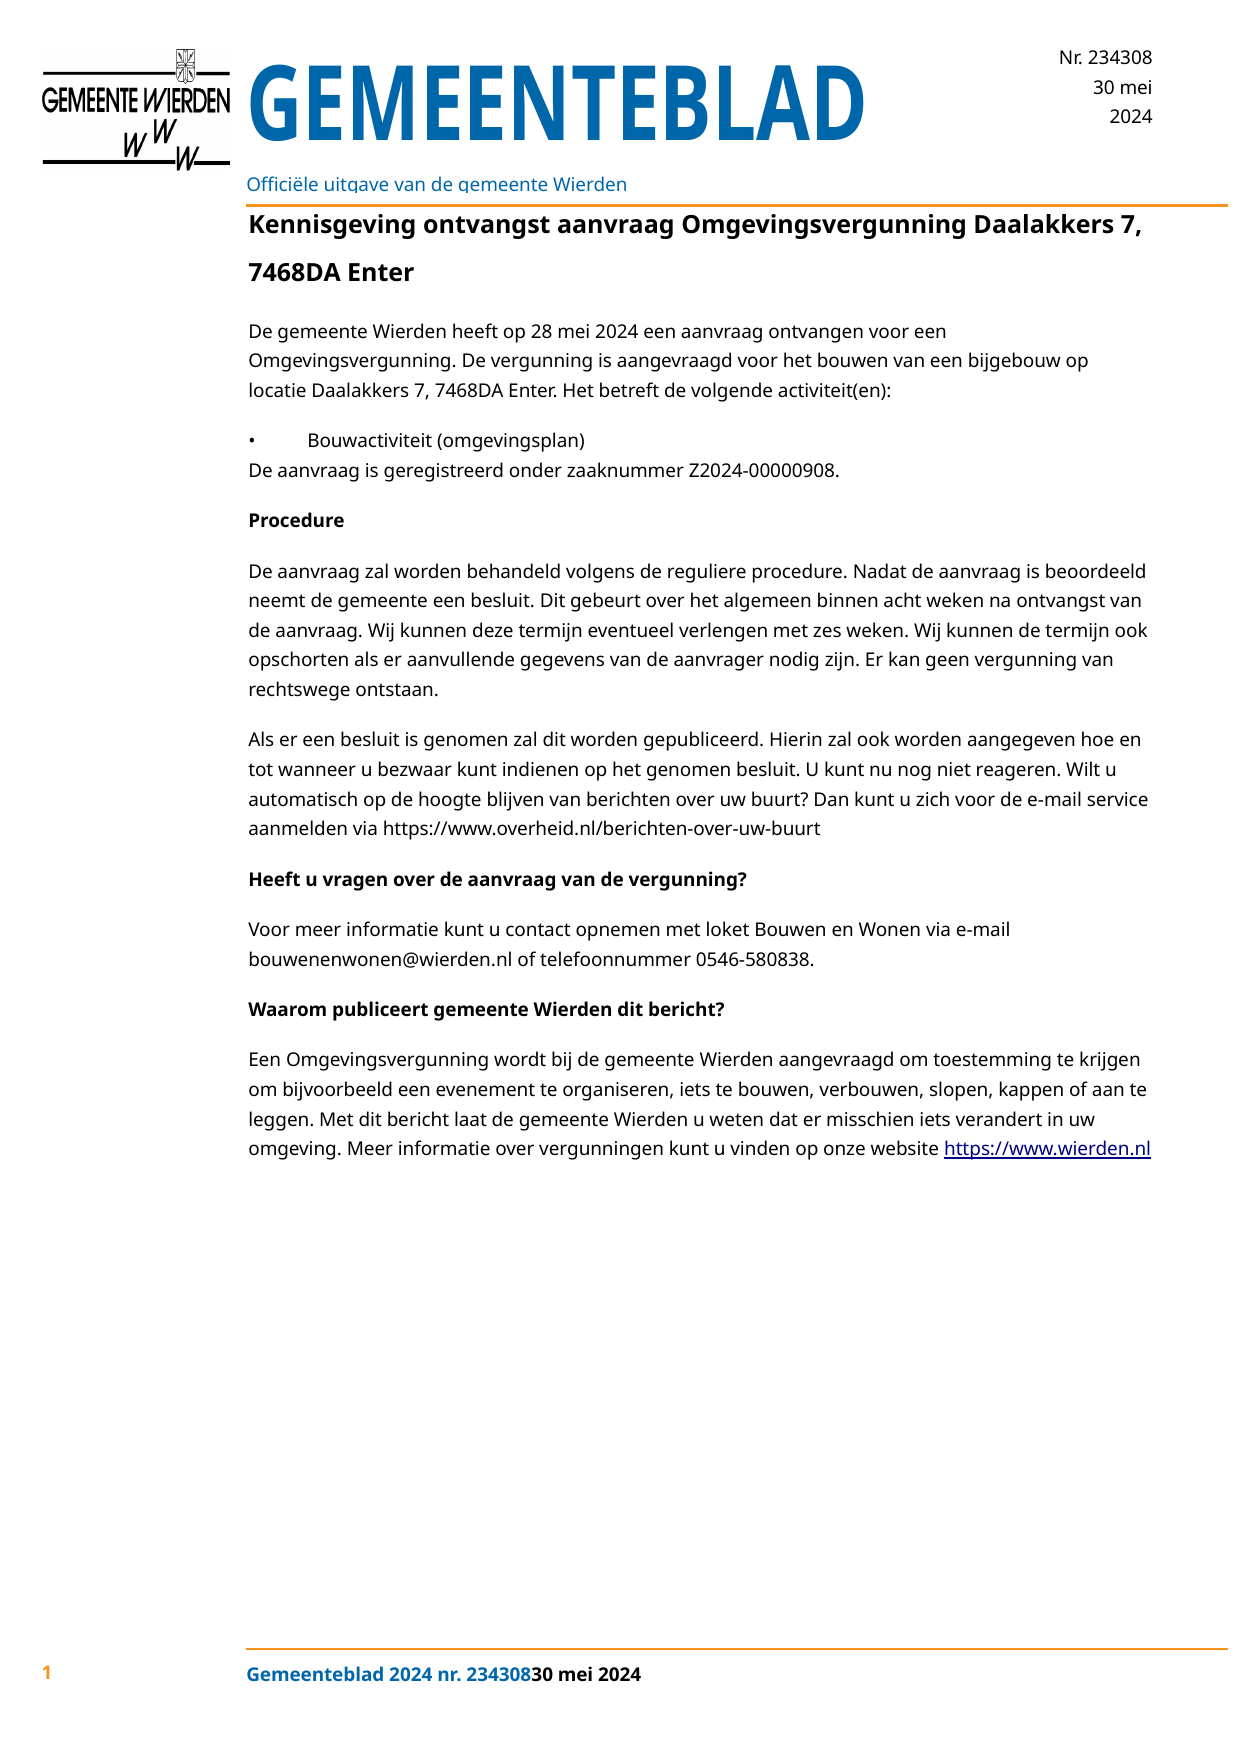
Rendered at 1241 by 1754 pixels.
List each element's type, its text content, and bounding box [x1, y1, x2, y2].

text Als er een besluit is genomen zal dit worden gepubliceerd. Hierin zal ook worden aangegeven hoe en tot wanneer u bezwaar kunt indienen op het genomen besluit. U kunt nu nog niet reageren. Wilt u automatisch op de hoogte blijven van berichten over uw buurt? Dan kunt u zich voor de e-mail service aanmelden via https://www.overheid.nl/berichten-over-uw-buurt [248, 727, 1152, 841]
text De aanvraag zal worden behandeld volgens de reguliere procedure. Nadat de aanvraag is beoordeeld neemt de gemeente een besluit. Dit gebeurt over het algemeen binnen acht weken na ontvangst van de aanvraag. Wij kunnen deze termijn eventueel verlengen met zes weken. Wij kunnen de termijn ook opschorten als er aanvullende gegevens van de aanvrager nodig zijn. Er kan geen vergunning van rechtswege ontstaan. [248, 558, 1152, 702]
picture [41, 47, 231, 172]
text Voor meer informatie kunt u contact opnemen met loket Bouwen en Wonen via e-mail bouwenenwonen@wierden.nl of telefoonnummer 0546-580838. [248, 916, 1152, 972]
text De gemeente Wierden heeft op 28 mei 2024 een aanvraag ontvangen voor een Omgevingsvergunning. De vergunning is aangevraagd voor het bouwen van een bijgebouw op locatie Daalakkers 7, 7468DA Enter. Het betreft de volgende activiteit(en): [248, 318, 1152, 403]
text Procedure [248, 507, 1152, 533]
text Kennisgeving ontvangst aanvraag Omgevingsvergunning Daalakkers 7, 7468DA Enter [248, 207, 1152, 288]
list Bouwactiviteit (omgevingsplan) [248, 427, 1152, 453]
text Heeft u vragen over de aanvraag van de vergunning? [248, 866, 1152, 892]
text De aanvraag is geregistreerd onder zaaknummer Z2024-00000908. [248, 457, 1152, 483]
text Waarom publiceert gemeente Wierden dit bericht? [248, 996, 1152, 1022]
text Een Omgevingsvergunning wordt bij de gemeente Wierden aangevraagd om toestemming te krijgen om bijvoorbeeld een evenement te organiseren, iets te bouwen, verbouwen, slopen, kappen of aan te leggen. Met dit bericht laat de gemeente Wierden u weten dat er misschien iets verandert in uw omgeving. Meer informatie over vergunningen kunt u vinden op onze website https://www.wierden.nl [248, 1047, 1152, 1161]
